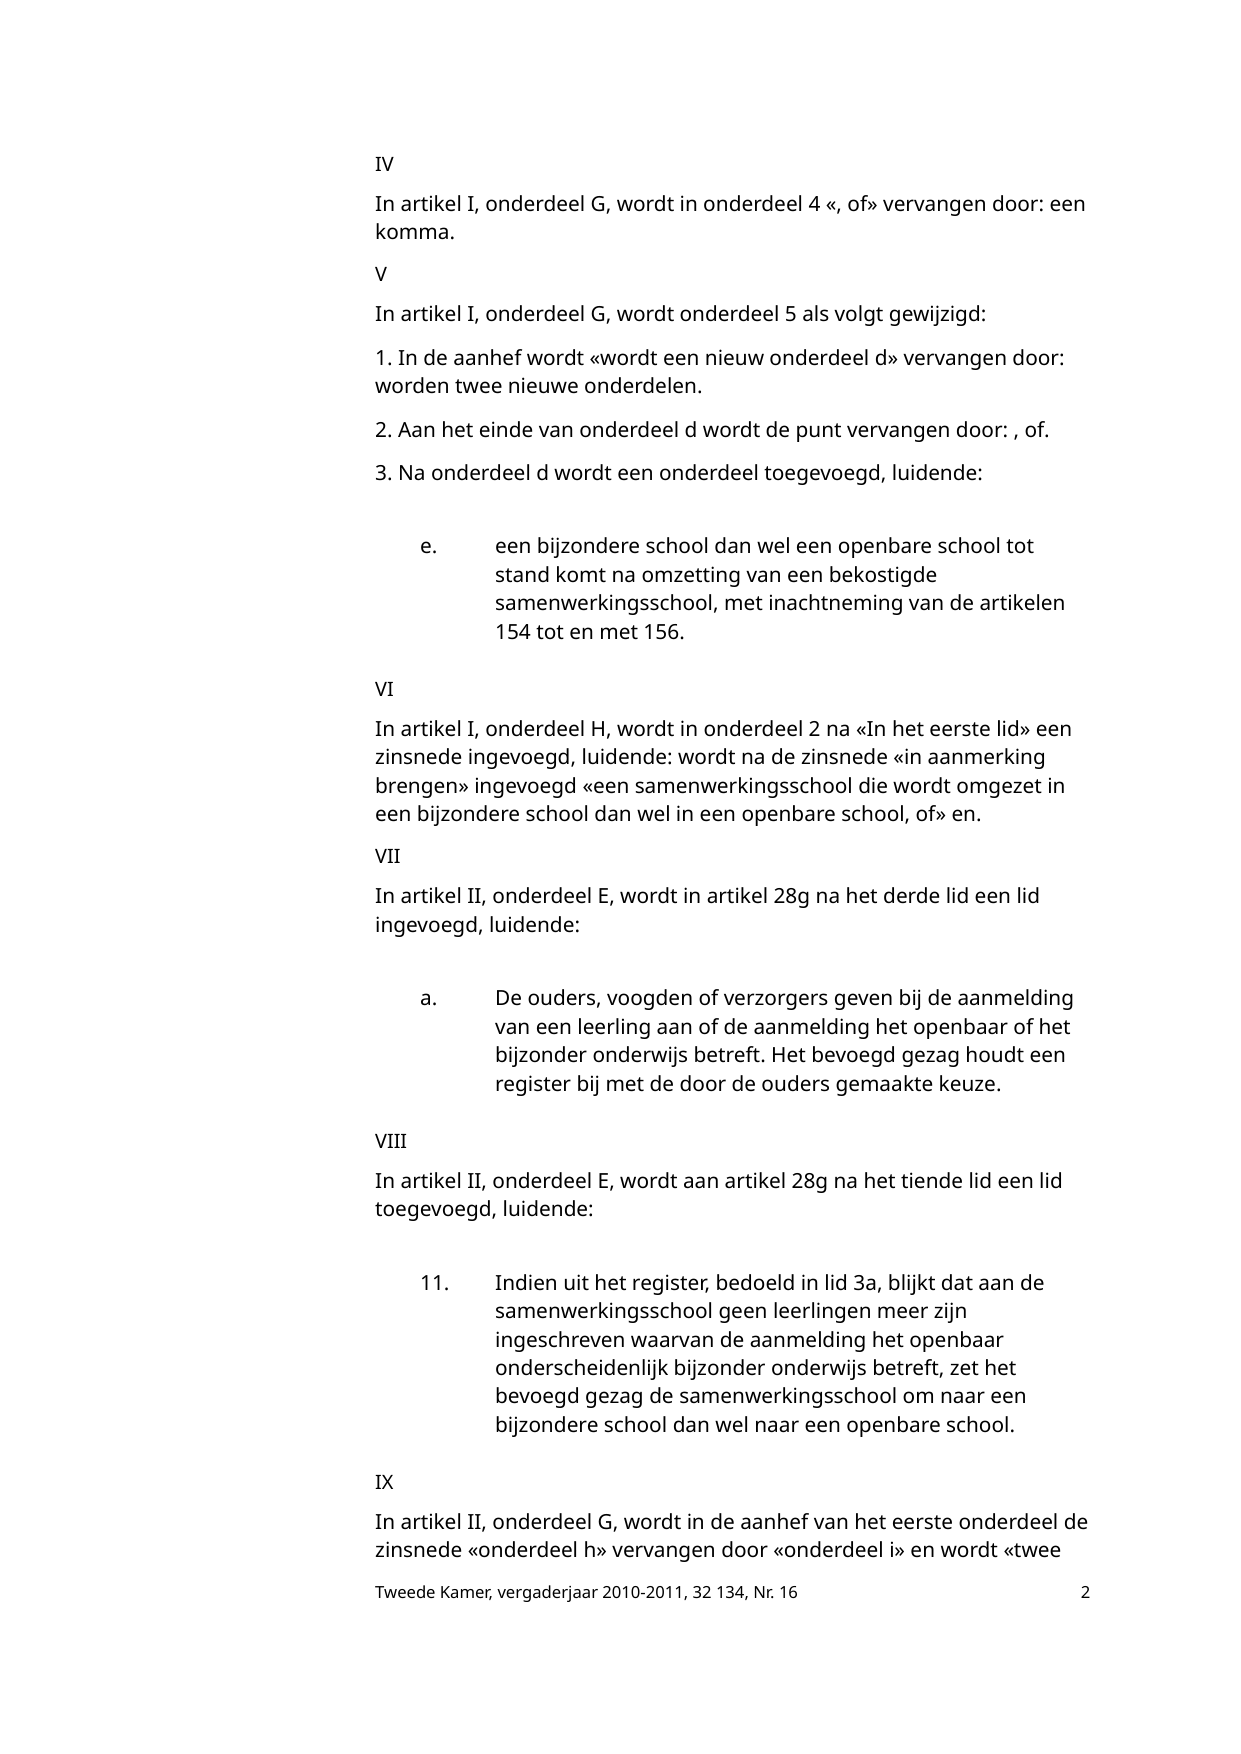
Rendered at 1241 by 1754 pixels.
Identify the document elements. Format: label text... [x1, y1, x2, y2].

text In artikel I, onderdeel G, wordt in onderdeel 4 «, of» vervangen door: een komma. [375, 189, 1090, 246]
list Indien uit het register, bedoeld in lid 3a, blijkt dat aan de samenwerkingsschool geen leerlingen meer zijn ingeschreven waarvan de aanmelding het openbaar onderscheidenlijk bijzonder onderwijs betreft, zet het bevoegd gezag de samenwerkingsschool om naar een bijzondere school dan wel naar een openbare school. [420, 1268, 1090, 1438]
text In artikel I, onderdeel H, wordt in onderdeel 2 na «In het eerste lid» een zinsnede ingevoegd, luidende: wordt na de zinsnede «in aanmerking brengen» ingevoegd «een samenwerkingsschool die wordt omgezet in een bijzondere school dan wel in een openbare school, of» en. [375, 714, 1090, 828]
text VII [375, 843, 1090, 870]
text 1. In de aanhef wordt «wordt een nieuw onderdeel d» vervangen door: worden twee nieuwe onderdelen. [375, 343, 1090, 400]
text IX [375, 1468, 1090, 1495]
text VI [375, 675, 1090, 702]
text VIII [375, 1127, 1090, 1154]
text 3. Na onderdeel d wordt een onderdeel toegevoegd, luidende: [375, 458, 1090, 487]
list De ouders, voogden of verzorgers geven bij de aanmelding van een leerling aan of de aanmelding het openbaar of het bijzonder onderwijs betreft. Het bevoegd gezag houdt een register bij met de door de ouders gemaakte keuze. [420, 983, 1090, 1097]
text IV [375, 150, 1090, 177]
text In artikel I, onderdeel G, wordt onderdeel 5 als volgt gewijzigd: [375, 299, 1090, 328]
text In artikel II, onderdeel E, wordt in artikel 28g na het derde lid een lid ingevoegd, luidende: [375, 882, 1090, 938]
text In artikel II, onderdeel G, wordt in de aanhef van het eerste onderdeel de zinsnede «onderdeel h» vervangen door «onderdeel i» en wordt «twee [375, 1507, 1090, 1564]
text 2. Aan het einde van onderdeel d wordt de punt vervangen door: , of. [375, 415, 1090, 443]
text V [375, 261, 1090, 288]
text In artikel II, onderdeel E, wordt aan artikel 28g na het tiende lid een lid toegevoegd, luidende: [375, 1166, 1090, 1223]
list een bijzondere school dan wel een openbare school tot stand komt na omzetting van een bekostigde samenwerkingsschool, met inachtneming van de artikelen 154 tot en met 156. [420, 532, 1090, 645]
